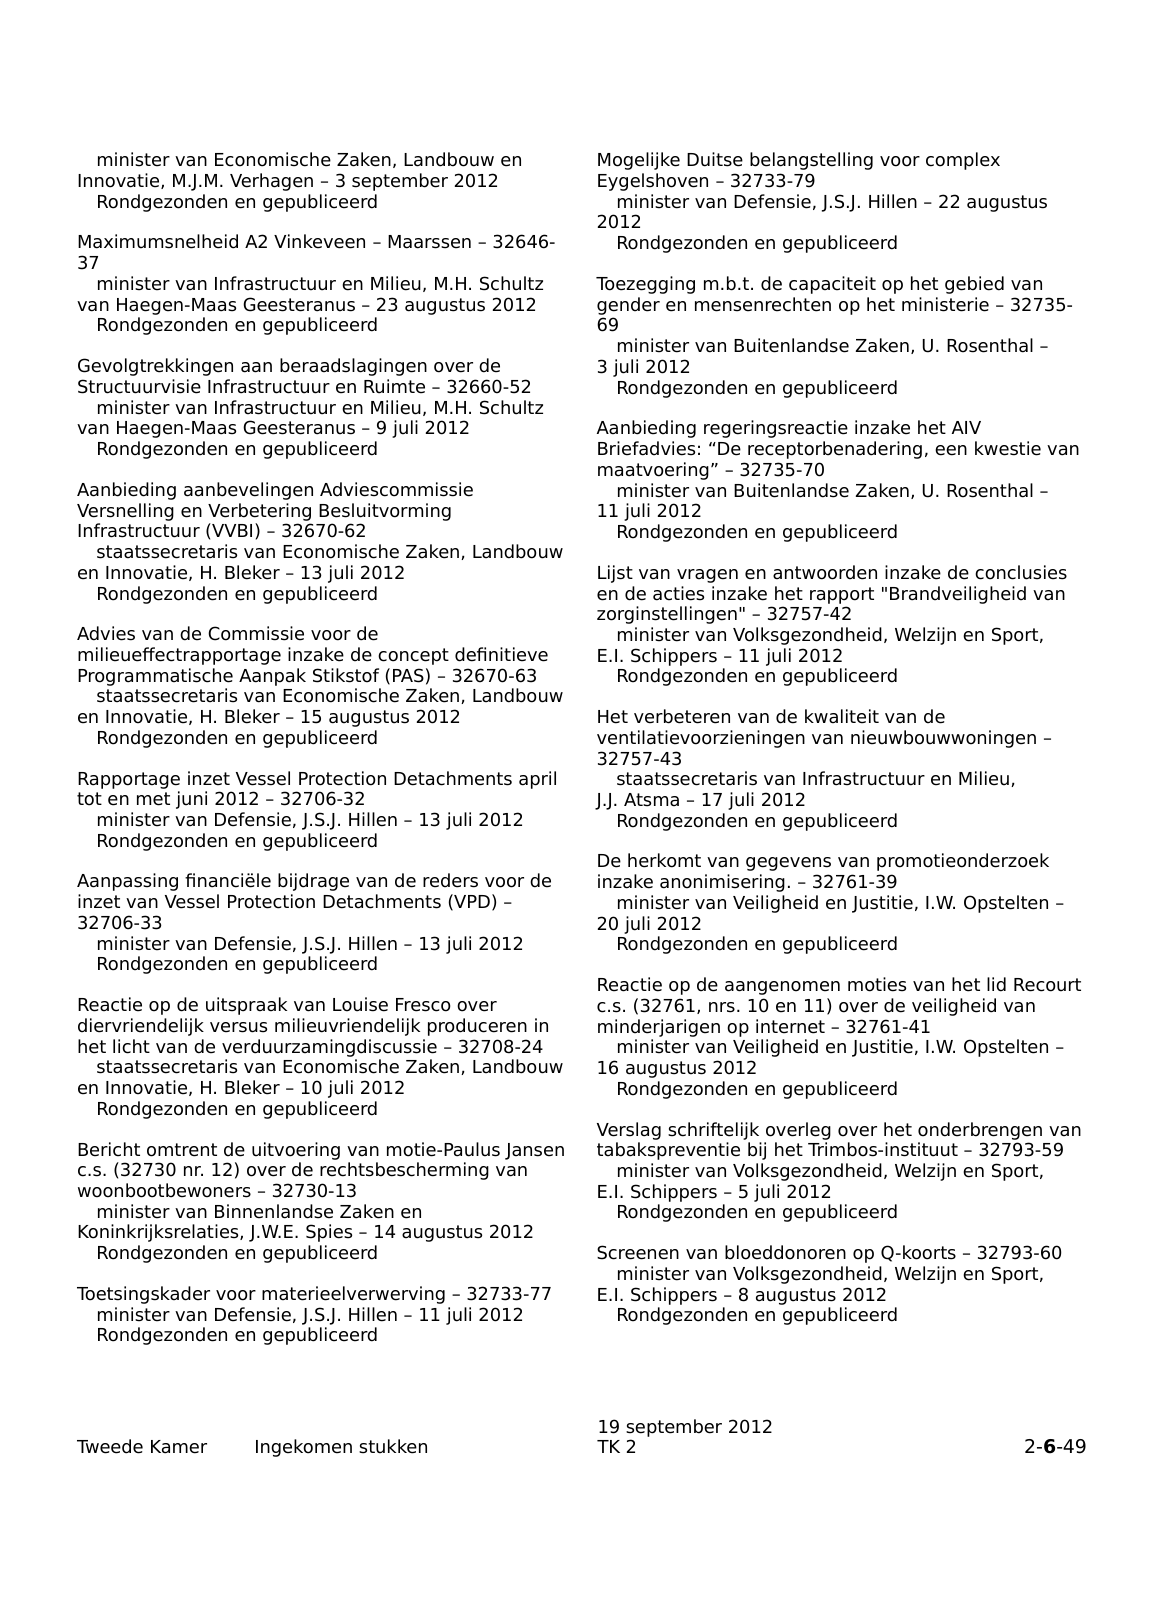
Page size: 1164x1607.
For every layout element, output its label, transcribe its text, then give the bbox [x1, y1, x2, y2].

text minister van Buitenlandse Zaken, U. Rosenthal – 3 juli 2012 [596, 336, 1087, 377]
text Toetsingskader voor materieelverwerving – 32733-77 [77, 1284, 567, 1304]
text Rondgezonden en gepubliceerd [596, 522, 1087, 543]
text minister van Volksgezondheid, Welzijn en Sport, E.I. Schippers – 5 juli 2012 [596, 1161, 1087, 1202]
text minister van Volksgezondheid, Welzijn en Sport, E.I. Schippers – 11 juli 2012 [596, 625, 1087, 666]
text Rondgezonden en gepubliceerd [596, 666, 1087, 687]
text minister van Economische Zaken, Landbouw en Innovatie, M.J.M. Verhagen – 3 september 2012 [77, 150, 567, 192]
text minister van Defensie, J.S.J. Hillen – 13 juli 2012 [77, 933, 567, 954]
text minister van Infrastructuur en Milieu, M.H. Schultz van Haegen-Maas Geesteranus – 9 juli 2012 [77, 397, 567, 439]
text minister van Veiligheid en Justitie, I.W. Opstelten – 20 juli 2012 [596, 893, 1087, 934]
text De herkomt van gegevens van promotieonderzoek inzake anonimisering. – 32761-39 [596, 851, 1087, 893]
text Rondgezonden en gepubliceerd [77, 315, 567, 336]
text Rondgezonden en gepubliceerd [596, 811, 1087, 831]
text Aanbieding aanbevelingen Adviescommissie Versnelling en Verbetering Besluitvorming Infrastructuur (VVBI) – 32670-62 [77, 480, 567, 542]
text Verslag schriftelijk overleg over het onderbrengen van tabakspreventie bij het Trimbos-instituut – 32793-59 [596, 1119, 1087, 1161]
text Rondgezonden en gepubliceerd [596, 1079, 1087, 1099]
text minister van Volksgezondheid, Welzijn en Sport, E.I. Schippers – 8 augustus 2012 [596, 1264, 1087, 1305]
text staatssecretaris van Infrastructuur en Milieu, J.J. Atsma – 17 juli 2012 [596, 769, 1087, 811]
text minister van Defensie, J.S.J. Hillen – 11 juli 2012 [77, 1304, 567, 1325]
text Gevolgtrekkingen aan beraadslagingen over de Structuurvisie Infrastructuur en Ruimte – 32660-52 [77, 356, 567, 397]
text Rapportage inzet Vessel Protection Detachments april tot en met juni 2012 – 32706-32 [77, 768, 567, 810]
text minister van Veiligheid en Justitie, I.W. Opstelten – 16 augustus 2012 [596, 1037, 1087, 1079]
text Toezegging m.b.t. de capaciteit op het gebied van gender en mensenrechten op het ministerie – 32735-69 [596, 274, 1087, 336]
text staatssecretaris van Economische Zaken, Landbouw en Innovatie, H. Bleker – 15 augustus 2012 [77, 686, 567, 728]
text Maximumsnelheid A2 Vinkeveen – Maarssen – 32646-37 [77, 232, 567, 274]
text Rondgezonden en gepubliceerd [596, 233, 1087, 254]
text Rondgezonden en gepubliceerd [77, 728, 567, 748]
text Rondgezonden en gepubliceerd [596, 1202, 1087, 1223]
text minister van Infrastructuur en Milieu, M.H. Schultz van Haegen-Maas Geesteranus – 23 augustus 2012 [77, 274, 567, 315]
text Screenen van bloeddonoren op Q-koorts – 32793-60 [596, 1243, 1087, 1264]
text Rondgezonden en gepubliceerd [77, 1243, 567, 1264]
text Rondgezonden en gepubliceerd [77, 831, 567, 851]
text Lijst van vragen en antwoorden inzake de conclusies en de acties inzake het rapport "Brandveiligheid van zorginstellingen" – 32757-42 [596, 563, 1087, 625]
text Rondgezonden en gepubliceerd [77, 439, 567, 460]
text Rondgezonden en gepubliceerd [596, 934, 1087, 955]
text Rondgezonden en gepubliceerd [596, 1305, 1087, 1326]
text Rondgezonden en gepubliceerd [596, 377, 1087, 398]
text Rondgezonden en gepubliceerd [77, 954, 567, 975]
text Reactie op de uitspraak van Louise Fresco over diervriendelijk versus milieuvriendelijk produceren in het licht van de verduurzamingdiscussie – 32708-24 [77, 995, 567, 1057]
text Reactie op de aangenomen moties van het lid Recourt c.s. (32761, nrs. 10 en 11) over de veiligheid van minderjarigen op internet – 32761-41 [596, 975, 1087, 1037]
text minister van Defensie, J.S.J. Hillen – 13 juli 2012 [77, 810, 567, 831]
text Rondgezonden en gepubliceerd [77, 583, 567, 604]
text Rondgezonden en gepubliceerd [77, 1099, 567, 1119]
text staatssecretaris van Economische Zaken, Landbouw en Innovatie, H. Bleker – 10 juli 2012 [77, 1057, 567, 1099]
text minister van Binnenlandse Zaken en Koninkrijksrelaties, J.W.E. Spies – 14 augustus 2012 [77, 1202, 567, 1243]
text Aanpassing financiële bijdrage van de reders voor de inzet van Vessel Protection Detachments (VPD) – 32706-33 [77, 871, 567, 933]
text Het verbeteren van de kwaliteit van de ventilatievoorzieningen van nieuwbouwwoningen – 32757-43 [596, 707, 1087, 769]
text Rondgezonden en gepubliceerd [77, 1325, 567, 1346]
text minister van Buitenlandse Zaken, U. Rosenthal – 11 juli 2012 [596, 480, 1087, 522]
text staatssecretaris van Economische Zaken, Landbouw en Innovatie, H. Bleker – 13 juli 2012 [77, 542, 567, 583]
text Rondgezonden en gepubliceerd [77, 192, 567, 212]
text Bericht omtrent de uitvoering van motie-Paulus Jansen c.s. (32730 nr. 12) over de rechtsbescherming van woonbootbewoners – 32730-13 [77, 1139, 567, 1202]
text Advies van de Commissie voor de milieueffectrapportage inzake de concept definitieve Programmatische Aanpak Stikstof (PAS) – 32670-63 [77, 624, 567, 686]
text Mogelijke Duitse belangstelling voor complex Eygelshoven – 32733-79 [596, 150, 1087, 192]
text Aanbieding regeringsreactie inzake het AIV Briefadvies: “De receptorbenadering, een kwestie van maatvoering” – 32735-70 [596, 418, 1087, 480]
text minister van Defensie, J.S.J. Hillen – 22 augustus 2012 [596, 192, 1087, 233]
